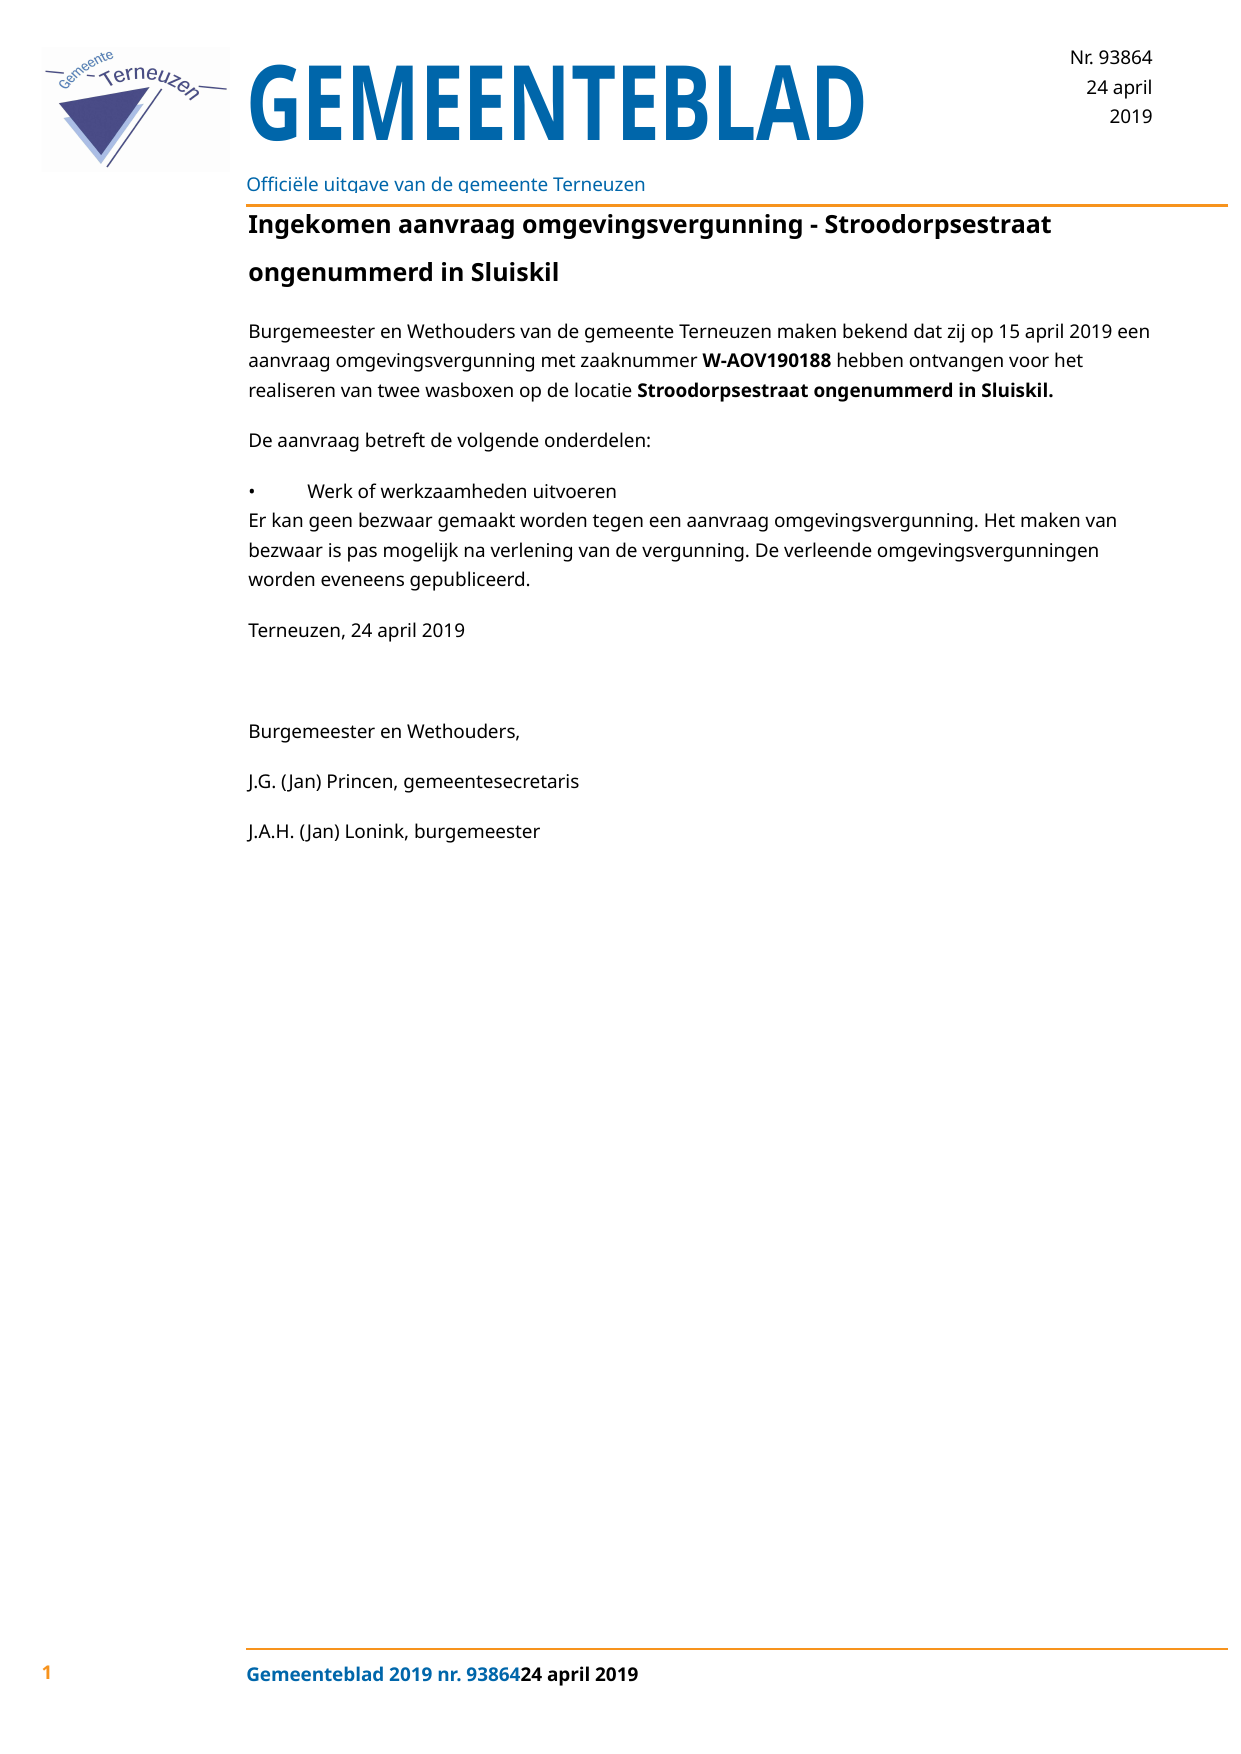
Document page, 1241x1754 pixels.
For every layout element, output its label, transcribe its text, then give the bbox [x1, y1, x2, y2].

text De aanvraag betreft de volgende onderdelen: [248, 427, 1152, 453]
text Ingekomen aanvraag omgevingsvergunning - Stroodorpsestraat ongenummerd in Sluiskil [248, 207, 1152, 288]
text J.A.H. (Jan) Lonink, burgemeester [248, 819, 1152, 844]
list Werk of werkzaamheden uitvoeren [248, 478, 1152, 504]
picture [41, 47, 231, 172]
text Burgemeester en Wethouders van de gemeente Terneuzen maken bekend dat zij op 15 april 2019 een aanvraag omgevingsvergunning met zaaknummer W-AOV190188 hebben ontvangen voor het realiseren van twee wasboxen op de locatie Stroodorpsestraat ongenummerd in Sluiskil. [248, 318, 1152, 403]
text Terneuzen, 24 april 2019 [248, 617, 1152, 643]
text Er kan geen bezwaar gemaakt worden tegen een aanvraag omgevingsvergunning. Het maken van bezwaar is pas mogelijk na verlening van de vergunning. De verleende omgevingsvergunningen worden eveneens gepubliceerd. [248, 507, 1152, 592]
text J.G. (Jan) Princen, gemeentesecretaris [248, 768, 1152, 794]
text Burgemeester en Wethouders, [248, 718, 1152, 744]
